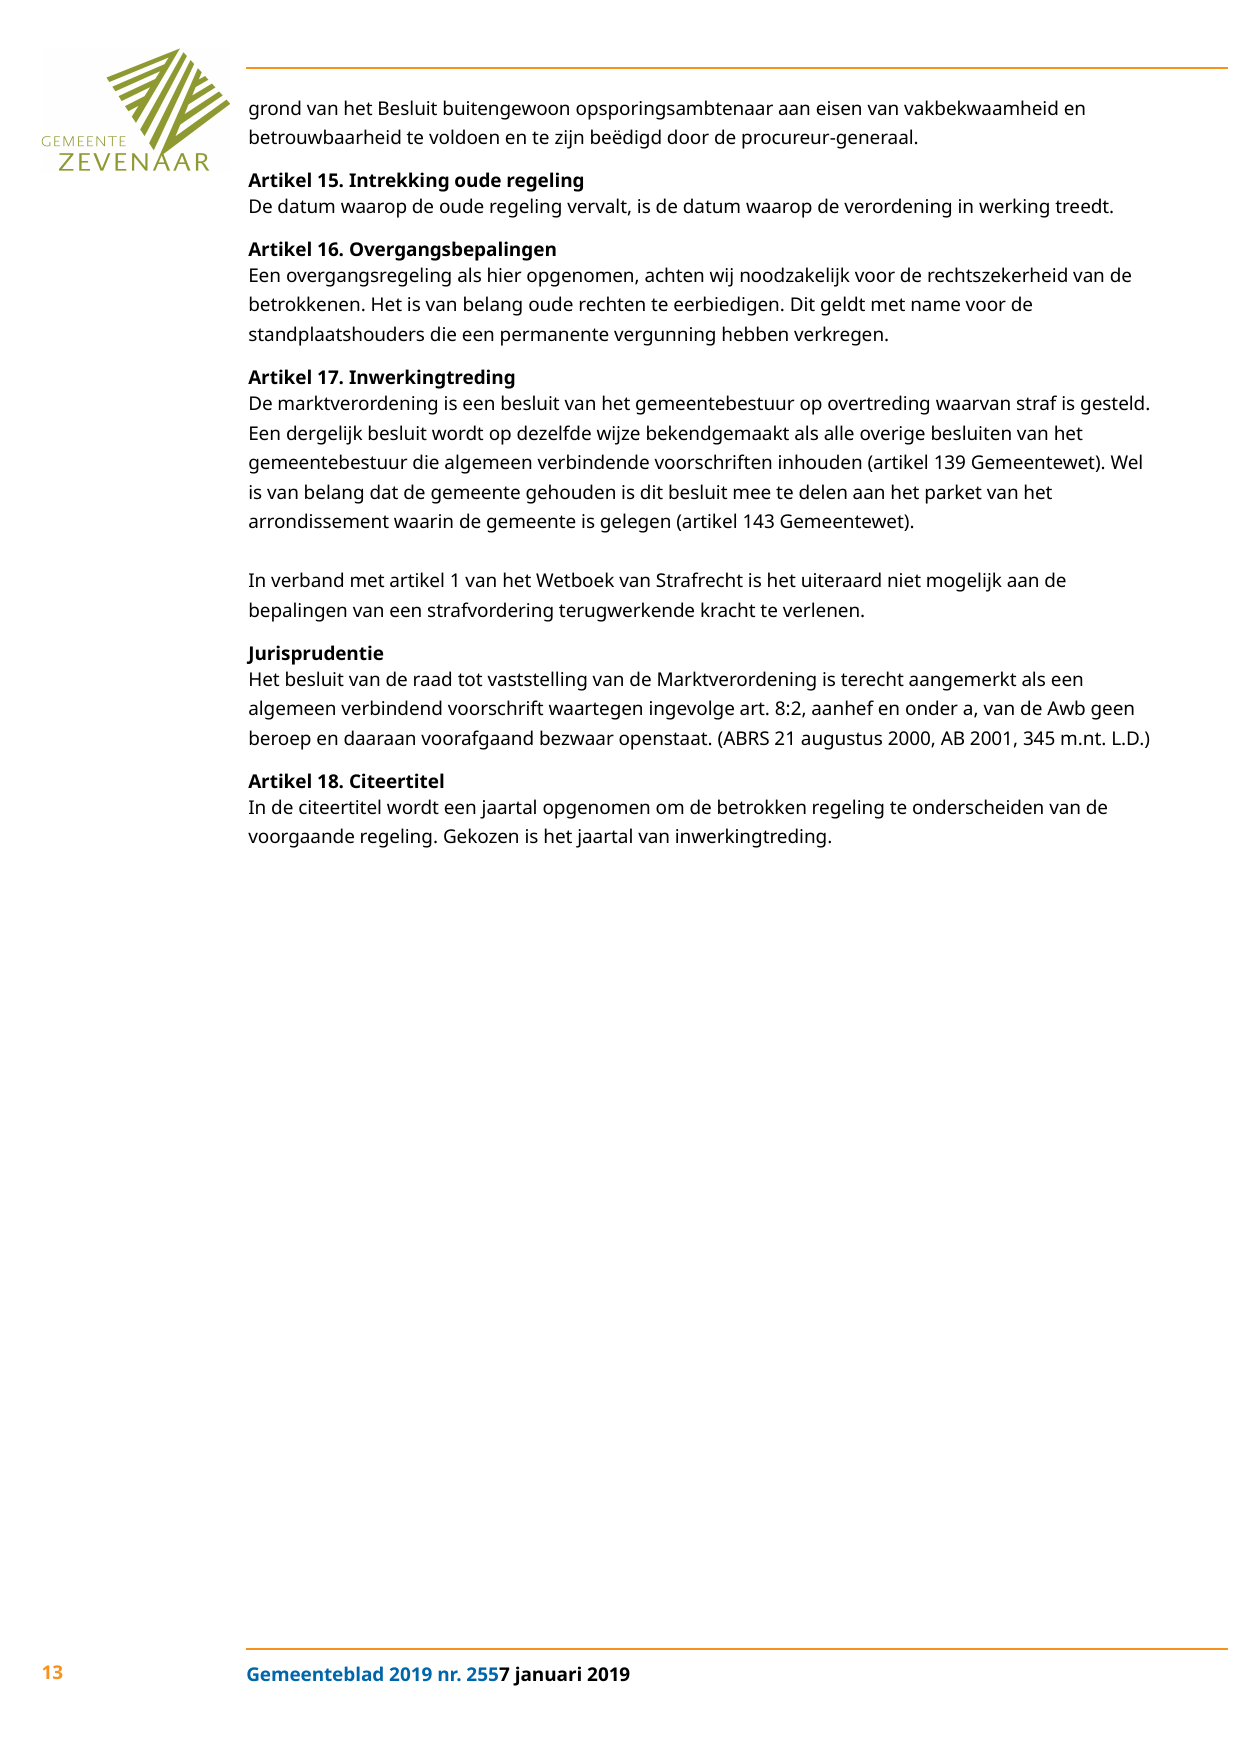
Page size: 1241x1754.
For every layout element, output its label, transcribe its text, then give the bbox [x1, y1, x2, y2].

text Artikel 15. Intrekking oude regeling [248, 167, 1152, 193]
text Artikel 16. Overgangsbepalingen [248, 236, 1152, 262]
text In de citeertitel wordt een jaartal opgenomen om de betrokken regeling te onderscheiden van de voorgaande regeling. Gekozen is het jaartal van inwerkingtreding. [248, 794, 1152, 849]
text Een overgangsregeling als hier opgenomen, achten wij noodzakelijk voor de rechtszekerheid van de betrokkenen. Het is van belang oude rechten te eerbiedigen. Dit geldt met name voor de standplaatshouders die een permanente vergunning hebben verkregen. [248, 262, 1152, 347]
text De datum waarop de oude regeling vervalt, is de datum waarop de verordening in werking treedt. [248, 193, 1152, 219]
text Het besluit van de raad tot vaststelling van de Marktverordening is terecht aangemerkt als een algemeen verbindend voorschrift waartegen ingevolge art. 8:2, aanhef en onder a, van de Awb geen beroep en daaraan voorafgaand bezwaar openstaat. (ABRS 21 augustus 2000, AB 2001, 345 m.nt. L.D.) [248, 666, 1152, 751]
text Jurisprudentie [248, 640, 1152, 666]
text Artikel 18. Citeertitel [248, 768, 1152, 794]
picture [41, 47, 231, 172]
text Artikel 17. Inwerkingtreding [248, 364, 1152, 390]
text In verband met artikel 1 van het Wetboek van Strafrecht is het uiteraard niet mogelijk aan de bepalingen van een strafvordering terugwerkende kracht te verlenen. [248, 568, 1152, 623]
text grond van het Besluit buitengewoon opsporingsambtenaar aan eisen van vakbekwaamheid en betrouwbaarheid te voldoen en te zijn beëdigd door de procureur-generaal. [248, 95, 1152, 150]
text De marktverordening is een besluit van het gemeentebestuur op overtreding waarvan straf is gesteld. Een dergelijk besluit wordt op dezelfde wijze bekendgemaakt als alle overige besluiten van het gemeentebestuur die algemeen verbindende voorschriften inhouden (artikel 139 Gemeentewet). Wel is van belang dat de gemeente gehouden is dit besluit mee te delen aan het parket van het arrondissement waarin de gemeente is gelegen (artikel 143 Gemeentewet). [248, 390, 1152, 534]
